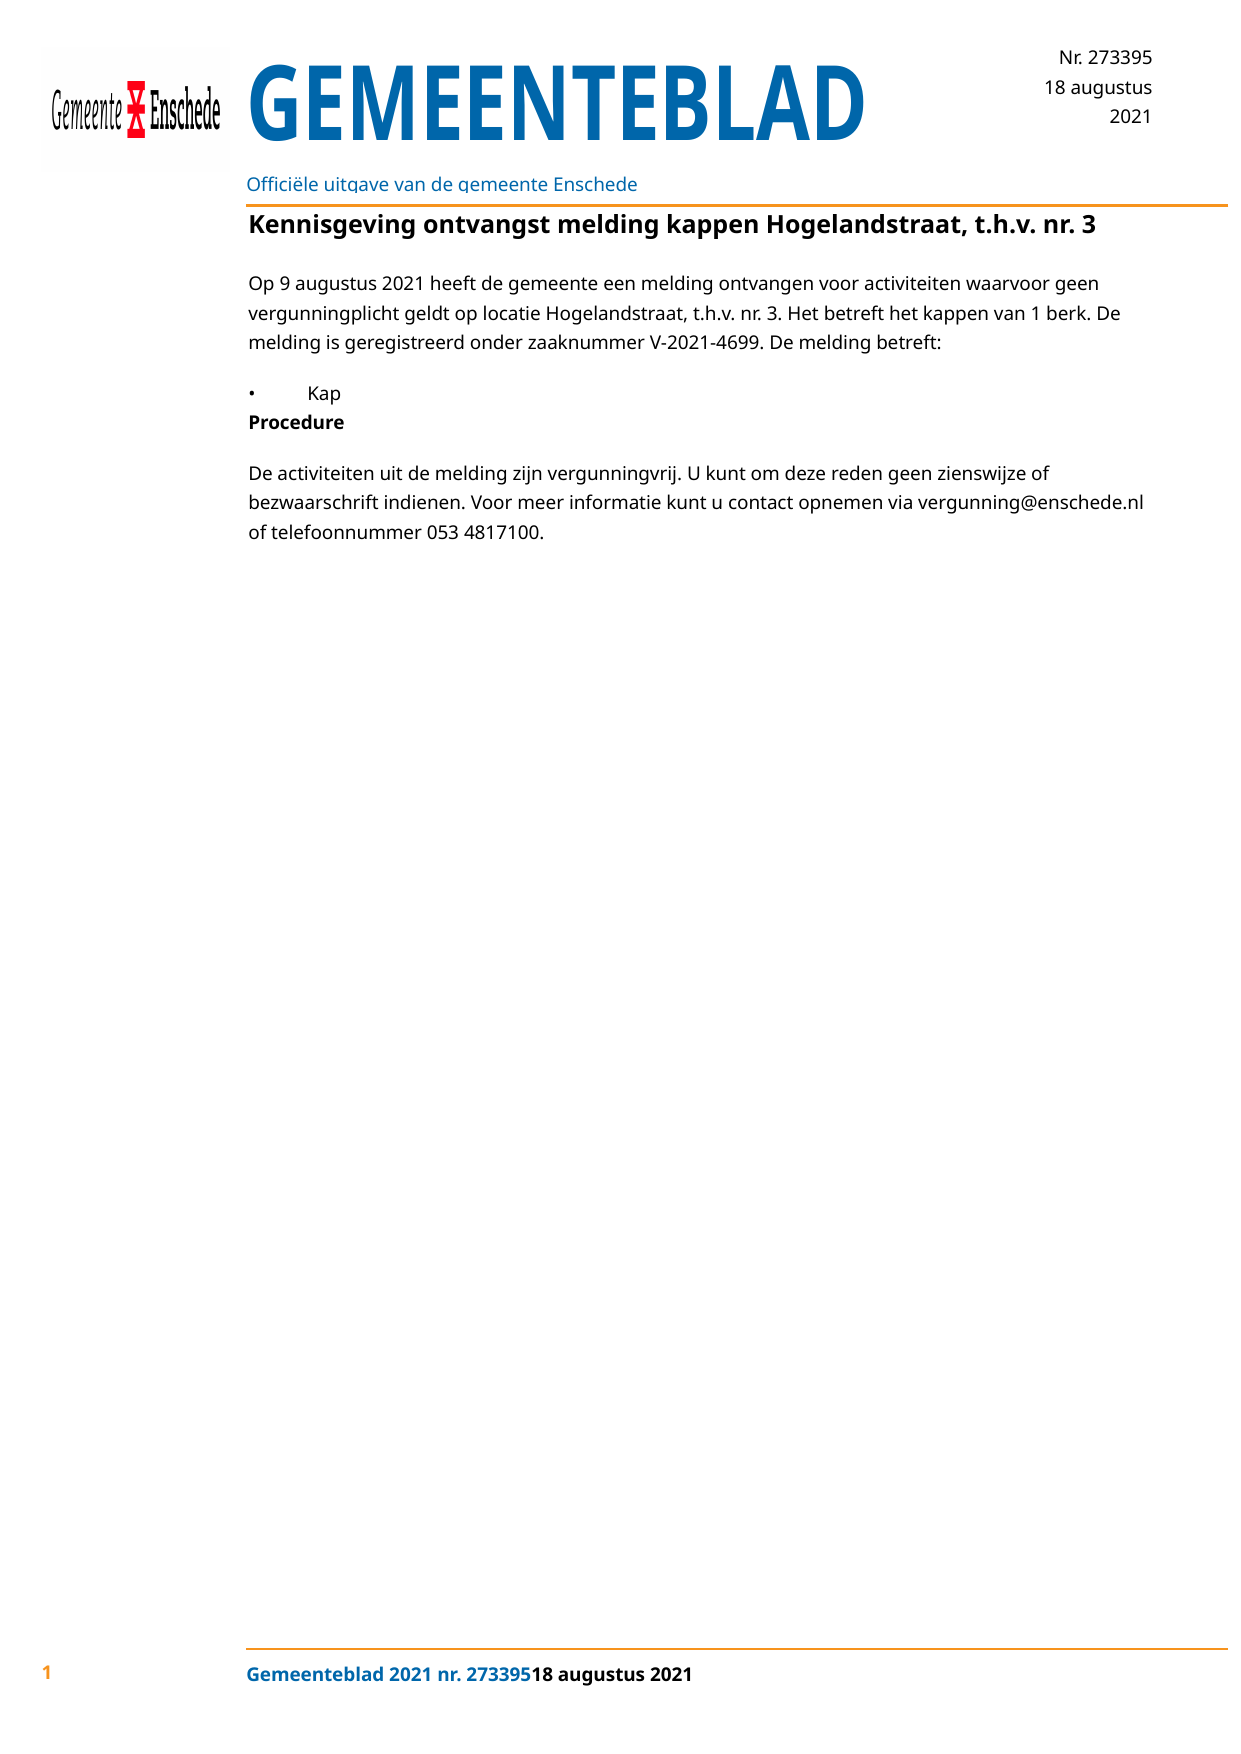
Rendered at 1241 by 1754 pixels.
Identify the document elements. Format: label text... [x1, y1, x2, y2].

text Procedure [248, 409, 1152, 435]
list Kap [248, 380, 1152, 406]
text De activiteiten uit de melding zijn vergunningvrij. U kunt om deze reden geen zienswijze of bezwaarschrift indienen. Voor meer informatie kunt u contact opnemen via vergunning@enschede.nl of telefoonnummer 053 4817100. [248, 460, 1152, 545]
picture [41, 47, 231, 172]
text Kennisgeving ontvangst melding kappen Hogelandstraat, t.h.v. nr. 3 [248, 207, 1152, 241]
text Op 9 augustus 2021 heeft de gemeente een melding ontvangen voor activiteiten waarvoor geen vergunningplicht geldt op locatie Hogelandstraat, t.h.v. nr. 3. Het betreft het kappen van 1 berk. De melding is geregistreerd onder zaaknummer V-2021-4699. De melding betreft: [248, 270, 1152, 355]
